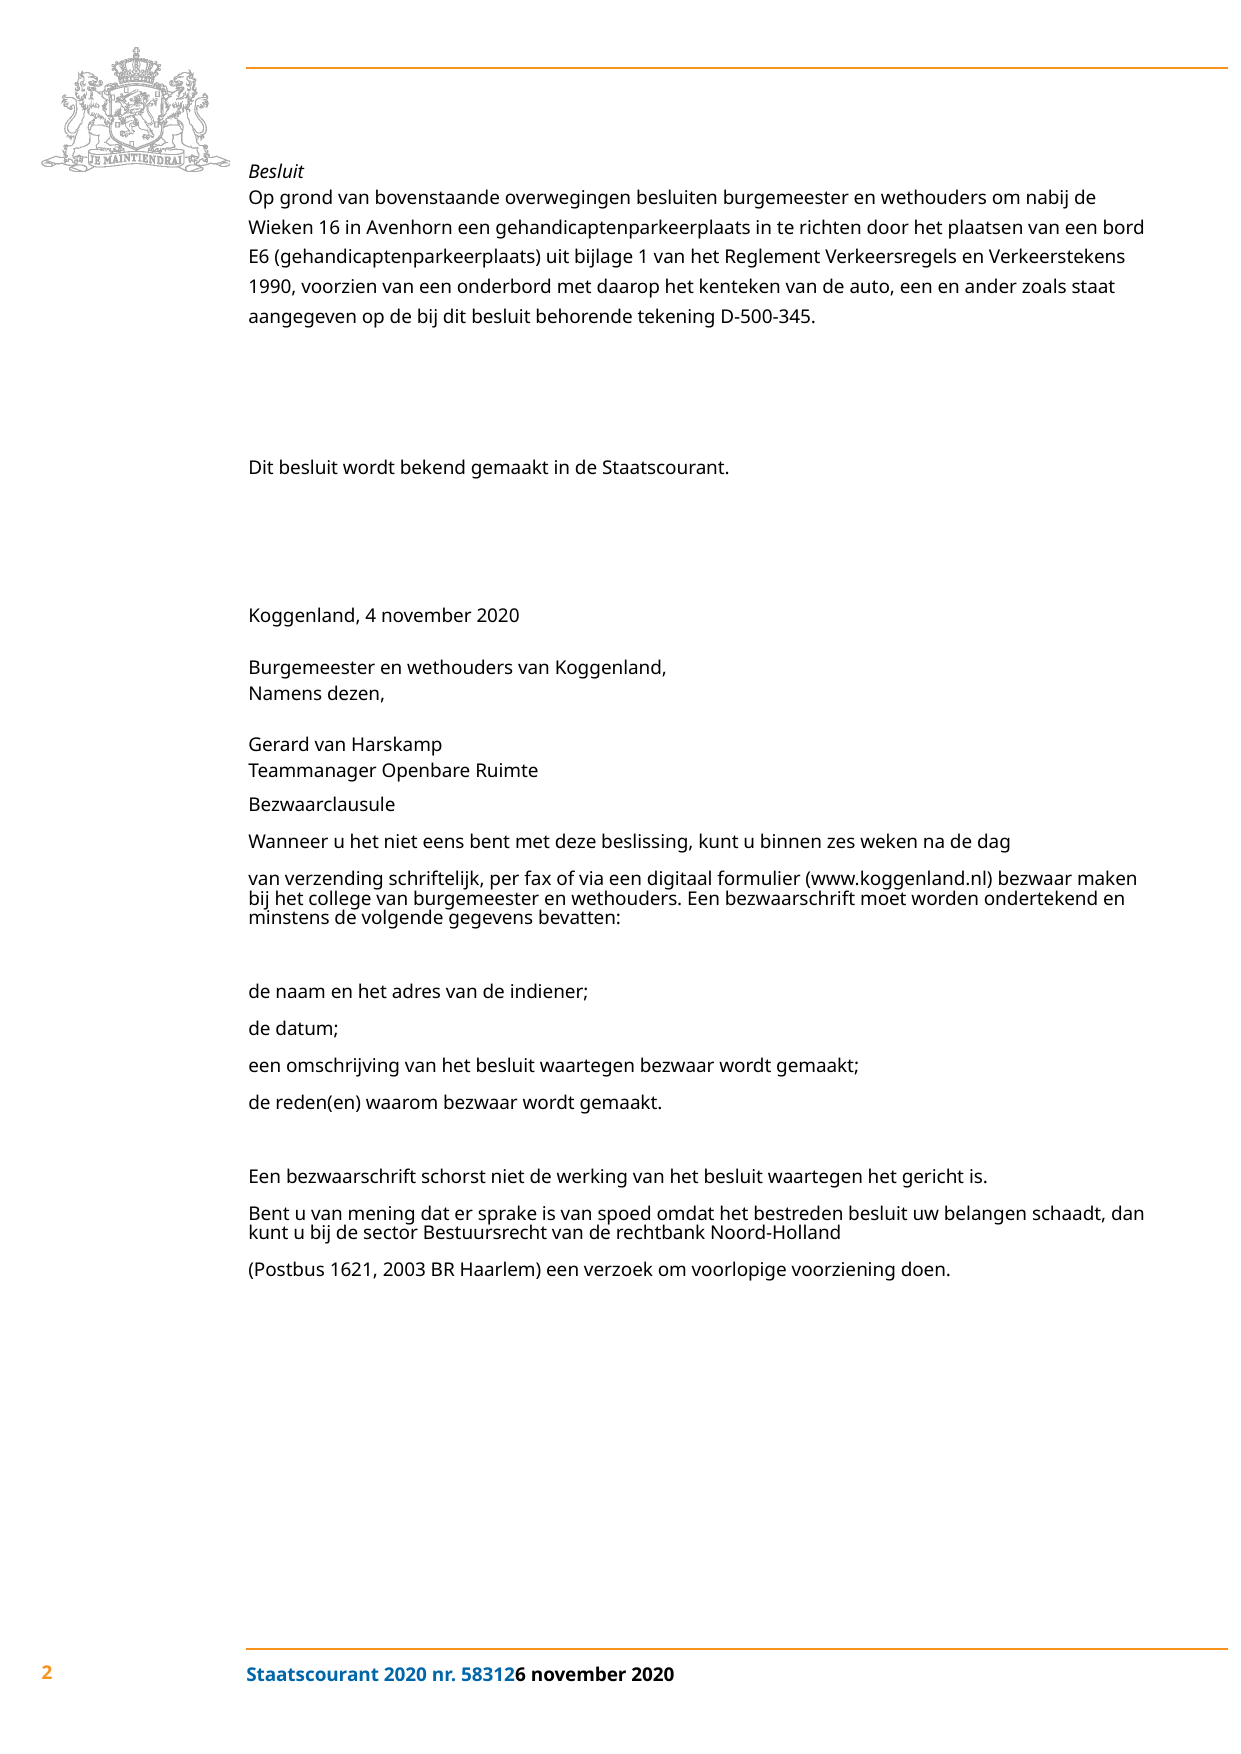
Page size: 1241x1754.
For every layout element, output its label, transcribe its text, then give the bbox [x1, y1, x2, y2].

text Burgemeester en wethouders van Koggenland, [248, 654, 1152, 680]
text de naam en het adres van de indiener; [248, 983, 1152, 1002]
picture [41, 47, 231, 172]
text Op grond van bovenstaande overwegingen besluiten burgemeester en wethouders om nabij de Wieken 16 in Avenhorn een gehandicaptenparkeerplaats in te richten door het plaatsen van een bord E6 (gehandicaptenparkeerplaats) uit bijlage 1 van het Reglement Verkeersregels en Verkeerstekens 1990, voorzien van een onderbord met daarop het kenteken van de auto, een en ander zoals staat aangegeven op de bij dit besluit behorende tekening D-500-345. [248, 184, 1152, 328]
text Wanneer u het niet eens bent met deze beslissing, kunt u binnen zes weken na de dag [248, 833, 1152, 853]
text Koggenland, 4 november 2020 [248, 603, 1152, 628]
text Bent u van mening dat er sprake is van spoed omdat het bestreden besluit uw belangen schaadt, dan kunt u bij de sector Bestuursrecht van de rechtbank Noord-Holland [248, 1205, 1152, 1243]
text de reden(en) waarom bezwaar wordt gemaakt. [248, 1094, 1152, 1113]
text Namens dezen, [248, 680, 1152, 706]
text Een bezwaarschrift schorst niet de werking van het besluit waartegen het gericht is. [248, 1168, 1152, 1187]
text Dit besluit wordt bekend gemaakt in de Staatscourant. [248, 454, 1152, 480]
text Gerard van Harskamp [248, 731, 1152, 757]
text een omschrijving van het besluit waartegen bezwaar wordt gemaakt; [248, 1057, 1152, 1076]
text (Postbus 1621, 2003 BR Haarlem) een verzoek om voorlopige voorziening doen. [248, 1261, 1152, 1280]
text Bezwaarclausule [248, 796, 1152, 816]
text Besluit [248, 159, 1152, 184]
text van verzending schriftelijk, per fax of via een digitaal formulier (www.koggenland.nl) bezwaar maken bij het college van burgemeester en wethouders. Een bezwaarschrift moet worden ondertekend en minstens de volgende gegevens bevatten: [248, 870, 1152, 928]
text de datum; [248, 1020, 1152, 1039]
text Teammanager Openbare Ruimte [248, 757, 1152, 783]
